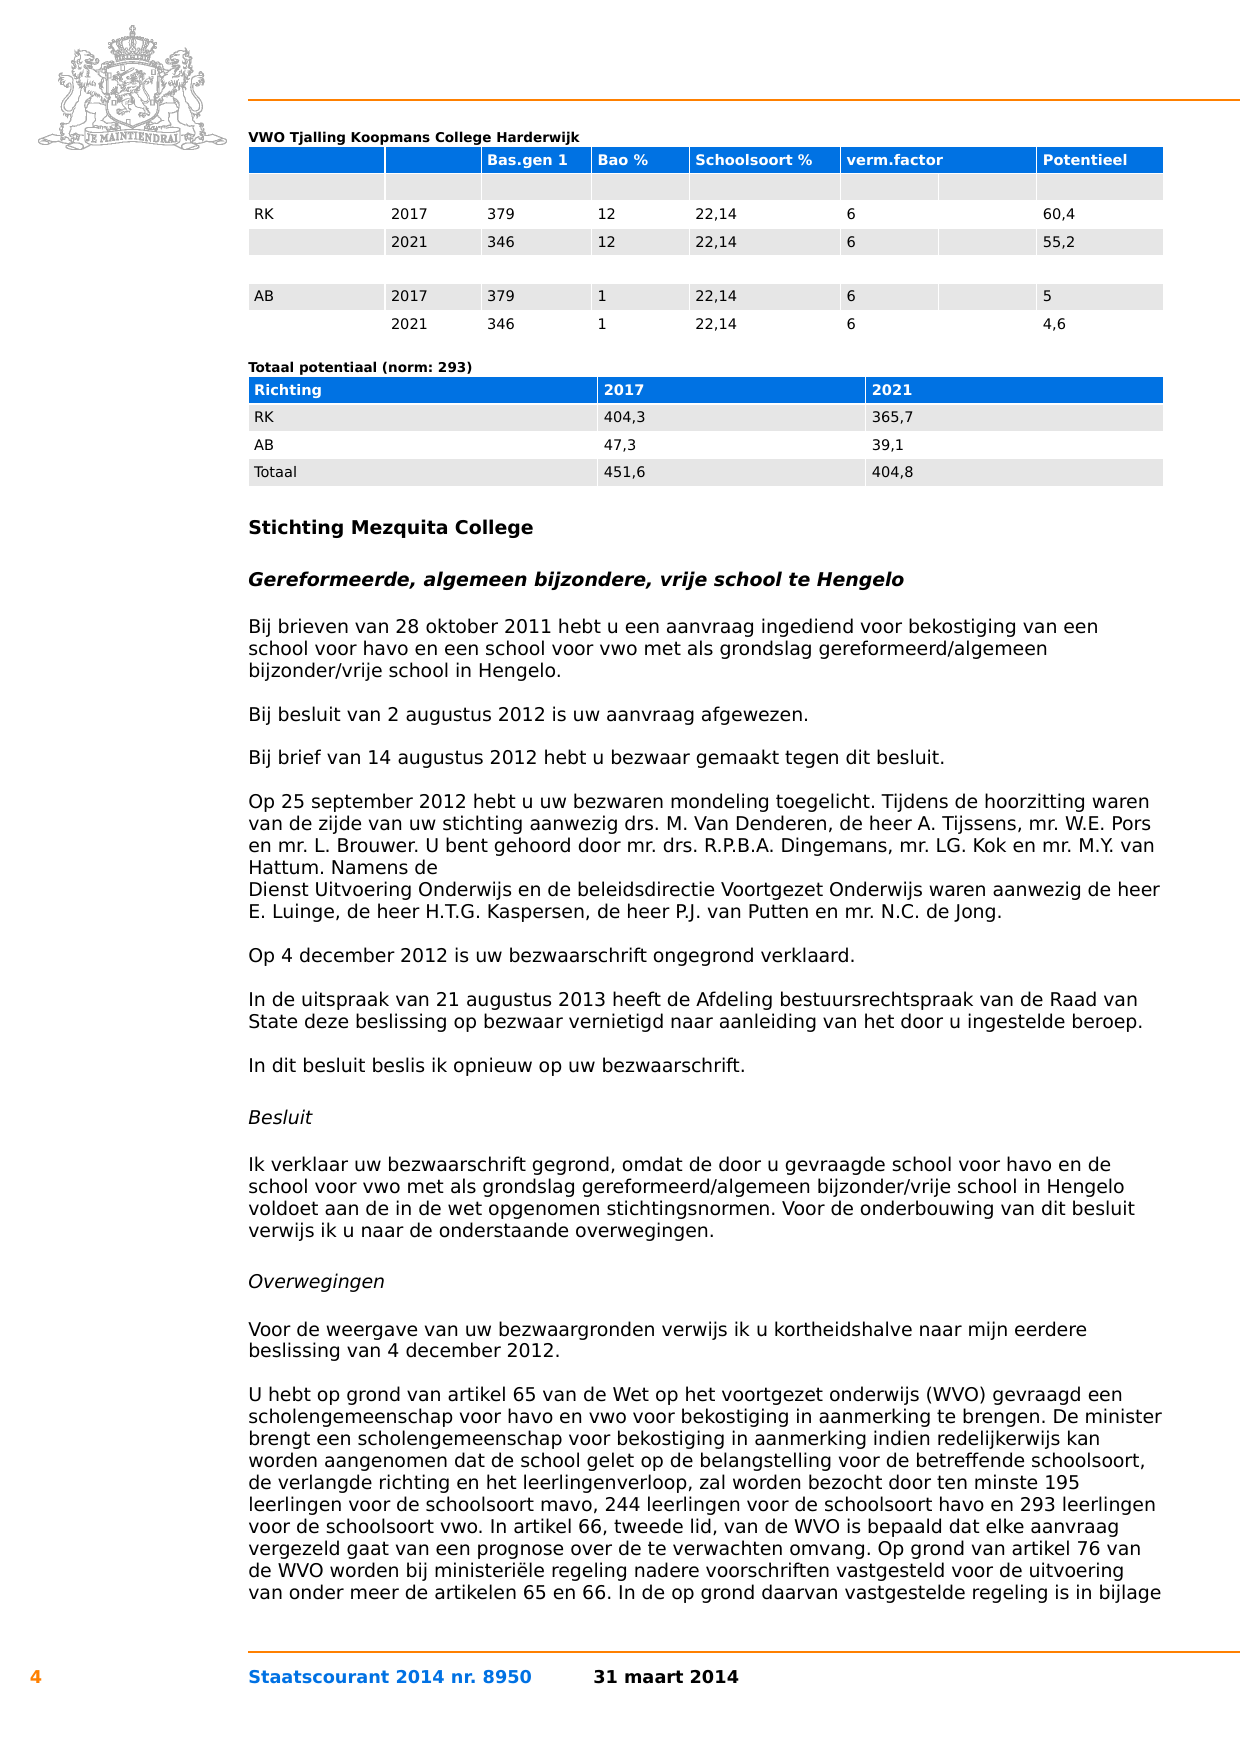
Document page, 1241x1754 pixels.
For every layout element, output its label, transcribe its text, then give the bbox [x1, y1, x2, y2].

table_cell verm.factor [841, 147, 1036, 173]
table_cell [249, 229, 384, 255]
table_cell 12 [592, 201, 689, 228]
table_cell AB [249, 284, 384, 310]
table_cell 4,6 [1037, 311, 1163, 337]
table_cell 2021 [386, 229, 481, 255]
table_cell [939, 256, 1036, 283]
table_cell [592, 256, 689, 283]
table_cell 47,3 [598, 432, 865, 458]
subtitle Gereformeerde, algemeen bijzondere, vrije school te Hengelo [248, 569, 1163, 591]
picture [38, 25, 227, 150]
table_cell RK [249, 201, 384, 228]
table_cell [939, 174, 1036, 200]
table_cell [386, 256, 481, 283]
table_header Totaal potentiaal (norm: 293) [248, 360, 1163, 376]
subtitle Stichting Mezquita College [248, 517, 1163, 539]
text Dienst Uitvoering Onderwijs en de beleidsdirectie Voortgezet Onderwijs waren aanwezig de heer E. Luinge, de heer H.T.G. Kaspersen, de heer P.J. van Putten en mr. N.C. de Jong. [248, 879, 1163, 923]
table_cell 404,8 [866, 459, 1163, 486]
table_cell 22,14 [690, 284, 840, 310]
table_cell 22,14 [690, 311, 840, 337]
table_cell 346 [482, 311, 591, 337]
table_cell [1037, 174, 1163, 200]
text Voor de weergave van uw bezwaargronden verwijs ik u kortheidshalve naar mijn eerdere beslissing van 4 december 2012. [248, 1318, 1163, 1362]
text Ik verklaar uw bezwaarschrift gegrond, omdat de door u gevraagde school voor havo en de school voor vwo met als grondslag gereformeerd/algemeen bijzonder/vrije school in Hengelo voldoet aan de in de wet opgenomen stichtingsnormen. Voor de onderbouwing van dit besluit verwijs ik u naar de onderstaande overwegingen. [248, 1153, 1163, 1241]
subtitle Besluit [248, 1107, 1163, 1128]
table_cell [690, 174, 840, 200]
table_cell 22,14 [690, 229, 840, 255]
table_cell 55,2 [1037, 229, 1163, 255]
table_cell RK [249, 405, 597, 431]
table_cell 6 [841, 229, 938, 255]
table_cell Totaal [249, 459, 597, 486]
table_cell 2021 [386, 311, 481, 337]
table_cell 6 [841, 284, 938, 310]
table_cell 5 [1037, 284, 1163, 310]
text Bij besluit van 2 augustus 2012 is uw aanvraag afgewezen. [248, 703, 1163, 725]
table_cell [592, 174, 689, 200]
table_cell [386, 147, 481, 173]
table_cell [939, 284, 1036, 310]
table_cell [386, 174, 481, 200]
table_cell [939, 229, 1036, 255]
table_cell 1 [592, 284, 689, 310]
table_cell 404,3 [598, 405, 865, 431]
table_cell 6 [841, 201, 938, 228]
table_cell [249, 174, 384, 200]
table_cell 22,14 [690, 201, 840, 228]
table_cell Bas.gen 1 [482, 147, 591, 173]
table_cell 2017 [386, 284, 481, 310]
table_cell [939, 311, 1036, 337]
table_cell [249, 311, 384, 337]
table_cell [841, 256, 938, 283]
text In de uitspraak van 21 augustus 2013 heeft de Afdeling bestuursrechtspraak van de Raad van State deze beslissing op bezwaar vernietigd naar aanleiding van het door u ingestelde beroep. [248, 989, 1163, 1033]
table_cell 2021 [866, 377, 1163, 403]
table_cell [482, 174, 591, 200]
table_cell 39,1 [866, 432, 1163, 458]
table_cell [690, 256, 840, 283]
table_cell Schoolsoort % [690, 147, 840, 173]
text U hebt op grond van artikel 65 van de Wet op het voortgezet onderwijs (WVO) gevraagd een scholengemeenschap voor havo en vwo voor bekostiging in aanmerking te brengen. De minister brengt een scholengemeenschap voor bekostiging in aanmerking indien redelijkerwijs kan worden aangenomen dat de school gelet op de belangstelling voor de betreffende schoolsoort, de verlangde richting en het leerlingenverloop, zal worden bezocht door ten minste 195 leerlingen voor de schoolsoort mavo, 244 leerlingen voor de schoolsoort havo en 293 leerlingen voor de schoolsoort vwo. In artikel 66, tweede lid, van de WVO is bepaald dat elke aanvraag vergezeld gaat van een prognose over de te verwachten omvang. Op grond van artikel 76 van de WVO worden bij ministeriële regeling nadere voorschriften vastgesteld voor de uitvoering van onder meer de artikelen 65 en 66. In de op grond daarvan vastgestelde regeling is in bijlage [248, 1384, 1163, 1604]
text Op 25 september 2012 hebt u uw bezwaren mondeling toegelicht. Tijdens de hoorzitting waren van de zijde van uw stichting aanwezig drs. M. Van Denderen, de heer A. Tijssens, mr. W.E. Pors en mr. L. Brouwer. U bent gehoord door mr. drs. R.P.B.A. Dingemans, mr. LG. Kok en mr. M.Y. van Hattum. Namens de [248, 791, 1163, 879]
subtitle Overwegingen [248, 1271, 1163, 1293]
table_cell 12 [592, 229, 689, 255]
table_cell 1 [592, 311, 689, 337]
table_cell Bao % [592, 147, 689, 173]
table_cell 346 [482, 229, 591, 255]
text Bij brief van 14 augustus 2012 hebt u bezwaar gemaakt tegen dit besluit. [248, 747, 1163, 769]
table_cell [841, 174, 938, 200]
table_cell 365,7 [866, 405, 1163, 431]
table_cell 379 [482, 284, 591, 310]
text In dit besluit beslis ik opnieuw op uw bezwaarschrift. [248, 1054, 1163, 1077]
table_cell [482, 256, 591, 283]
table_cell 451,6 [598, 459, 865, 486]
table_cell [939, 201, 1036, 228]
table_header VWO Tjalling Koopmans College Harderwijk [248, 130, 1163, 146]
table_cell Richting [249, 377, 597, 403]
text Bij brieven van 28 oktober 2011 hebt u een aanvraag ingediend voor bekostiging van een school voor havo en een school voor vwo met als grondslag gereformeerd/algemeen bijzonder/vrije school in Hengelo. [248, 616, 1163, 682]
table_cell Potentieel [1037, 147, 1163, 173]
table_cell [249, 256, 384, 283]
table_cell 60,4 [1037, 201, 1163, 228]
table_cell [249, 147, 384, 173]
table_cell [1037, 256, 1163, 283]
text Op 4 december 2012 is uw bezwaarschrift ongegrond verklaard. [248, 945, 1163, 967]
table_cell AB [249, 432, 597, 458]
table_cell 6 [841, 311, 938, 337]
table_cell 379 [482, 201, 591, 228]
table_cell 2017 [386, 201, 481, 228]
table_cell 2017 [598, 377, 865, 403]
